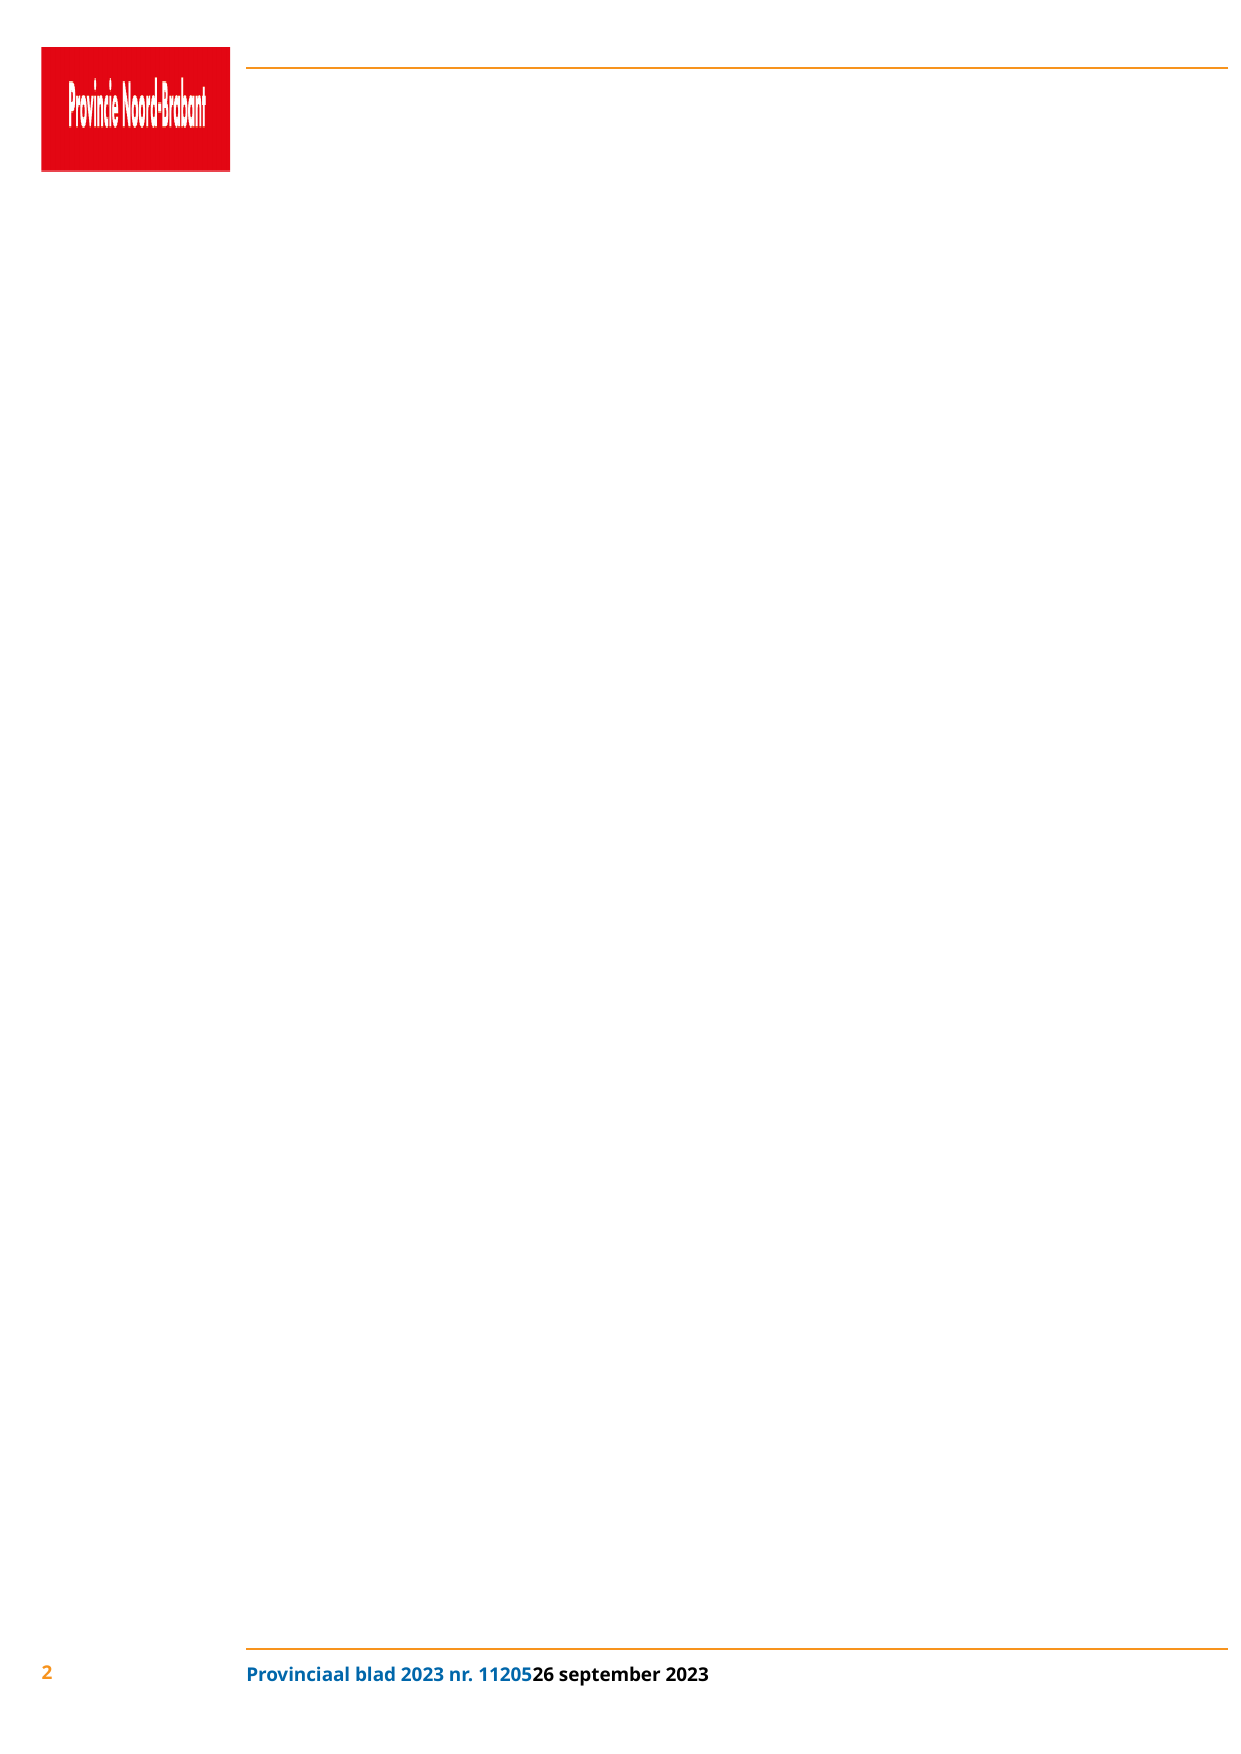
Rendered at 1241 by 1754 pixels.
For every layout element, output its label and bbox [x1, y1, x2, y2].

picture [41, 47, 231, 172]
